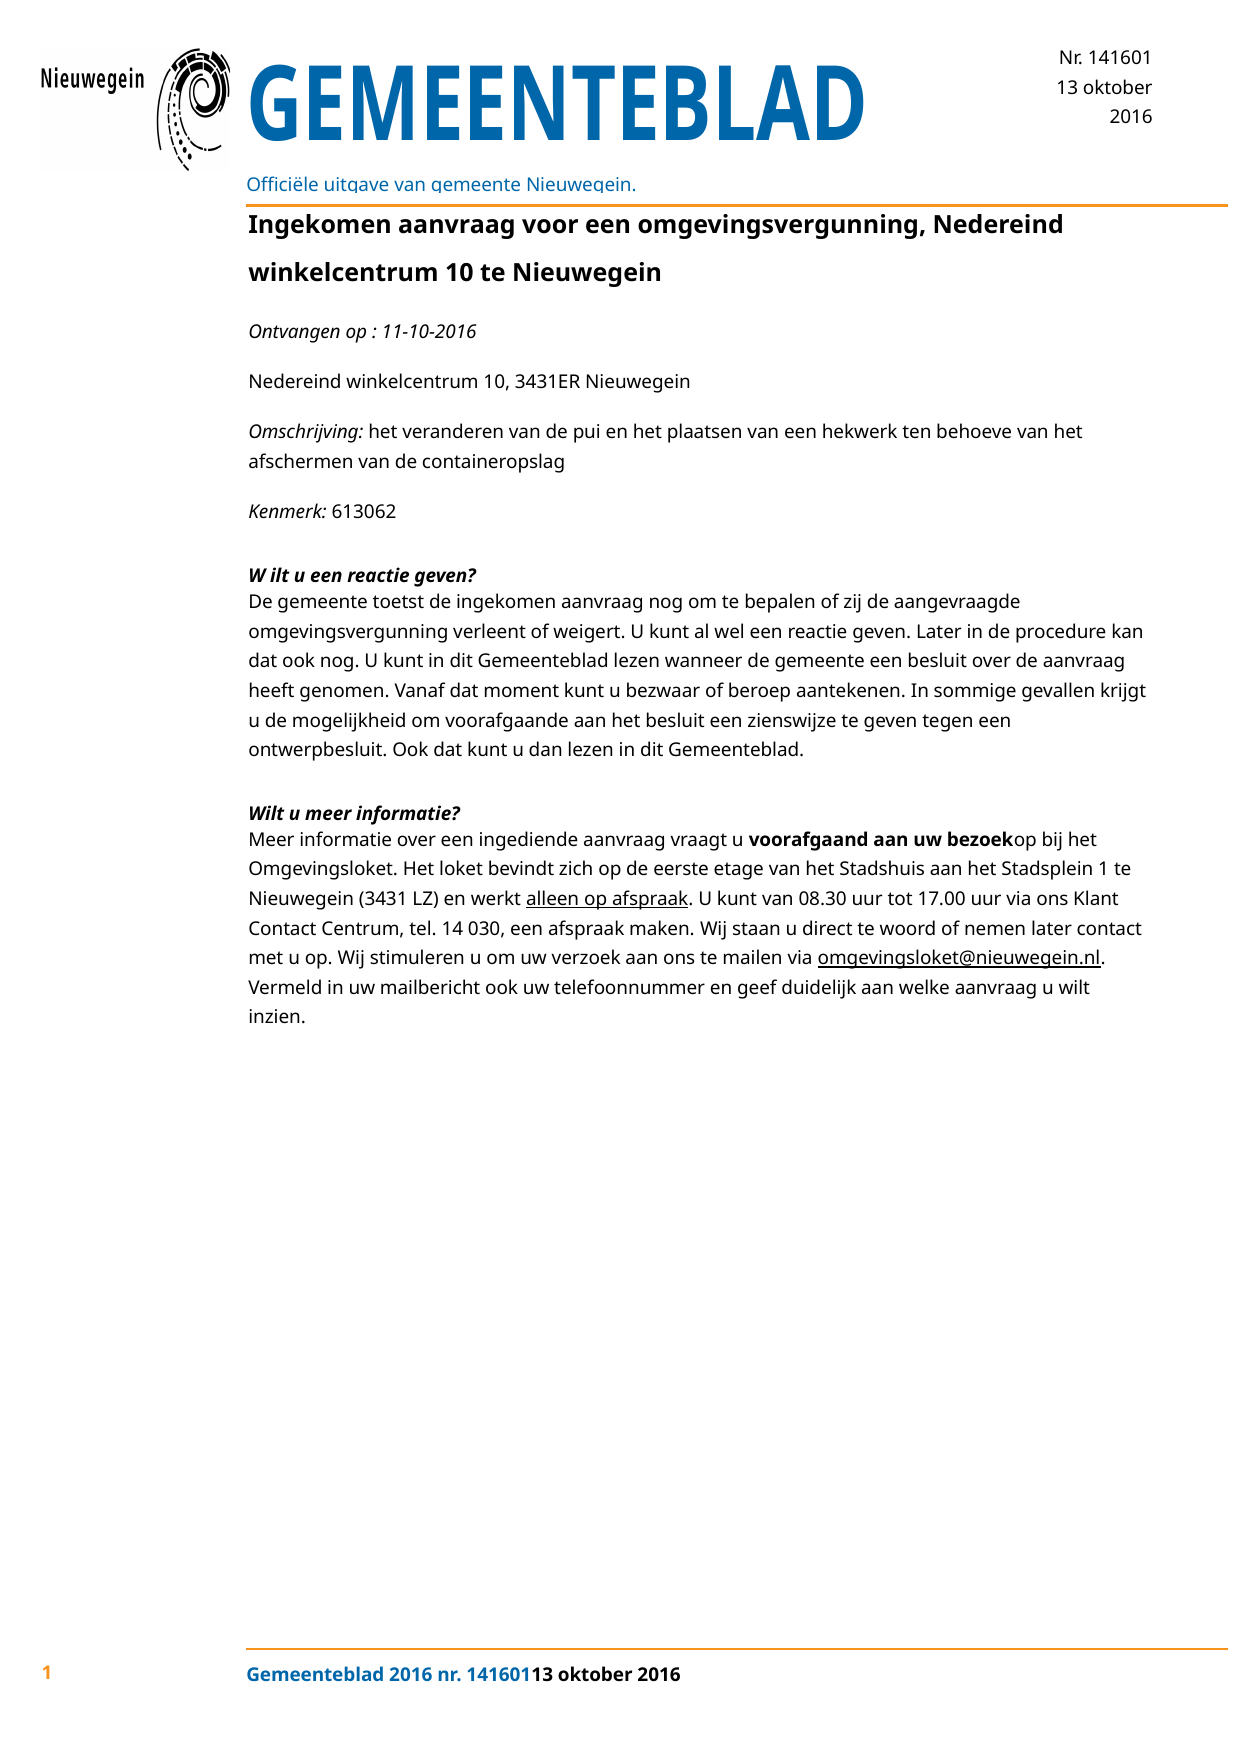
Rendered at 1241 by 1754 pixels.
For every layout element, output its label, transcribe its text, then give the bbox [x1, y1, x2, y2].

text Kenmerk: 613062 [248, 499, 1152, 524]
text W ilt u een reactie geven? [248, 563, 1152, 588]
text Ontvangen op : 11-10-2016 [248, 318, 1152, 344]
text Omschrijving: het veranderen van de pui en het plaatsen van een hekwerk ten behoeve van het afschermen van de containeropslag [248, 419, 1152, 474]
text Meer informatie over een ingediende aanvraag vraagt u voorafgaand aan uw bezoekop bij het Omgevingsloket. Het loket bevindt zich op de eerste etage van het Stadshuis aan het Stadsplein 1 te Nieuwegein (3431 LZ) en werkt alleen op afspraak. U kunt van 08.30 uur tot 17.00 uur via ons Klant Contact Centrum, tel. 14 030, een afspraak maken. Wij staan u direct te woord of nemen later contact met u op. Wij stimuleren u om uw verzoek aan ons te mailen via omgevingsloket@nieuwegein.nl. Vermeld in uw mailbericht ook uw telefoonnummer en geef duidelijk aan welke aanvraag u wilt inzien. [248, 826, 1152, 1029]
picture [41, 47, 231, 172]
text De gemeente toetst de ingekomen aanvraag nog om te bepalen of zij de aangevraagde omgevingsvergunning verleent of weigert. U kunt al wel een reactie geven. Later in de procedure kan dat ook nog. U kunt in dit Gemeenteblad lezen wanneer de gemeente een besluit over de aanvraag heeft genomen. Vanaf dat moment kunt u bezwaar of beroep aantekenen. In sommige gevallen krijgt u de mogelijkheid om voorafgaande aan het besluit een zienswijze te geven tegen een ontwerpbesluit. Ook dat kunt u dan lezen in dit Gemeenteblad. [248, 588, 1152, 762]
text Ingekomen aanvraag voor een omgevingsvergunning, Nedereind winkelcentrum 10 te Nieuwegein [248, 207, 1152, 288]
text Wilt u meer informatie? [248, 800, 1152, 826]
text Nedereind winkelcentrum 10, 3431ER Nieuwegein [248, 368, 1152, 394]
